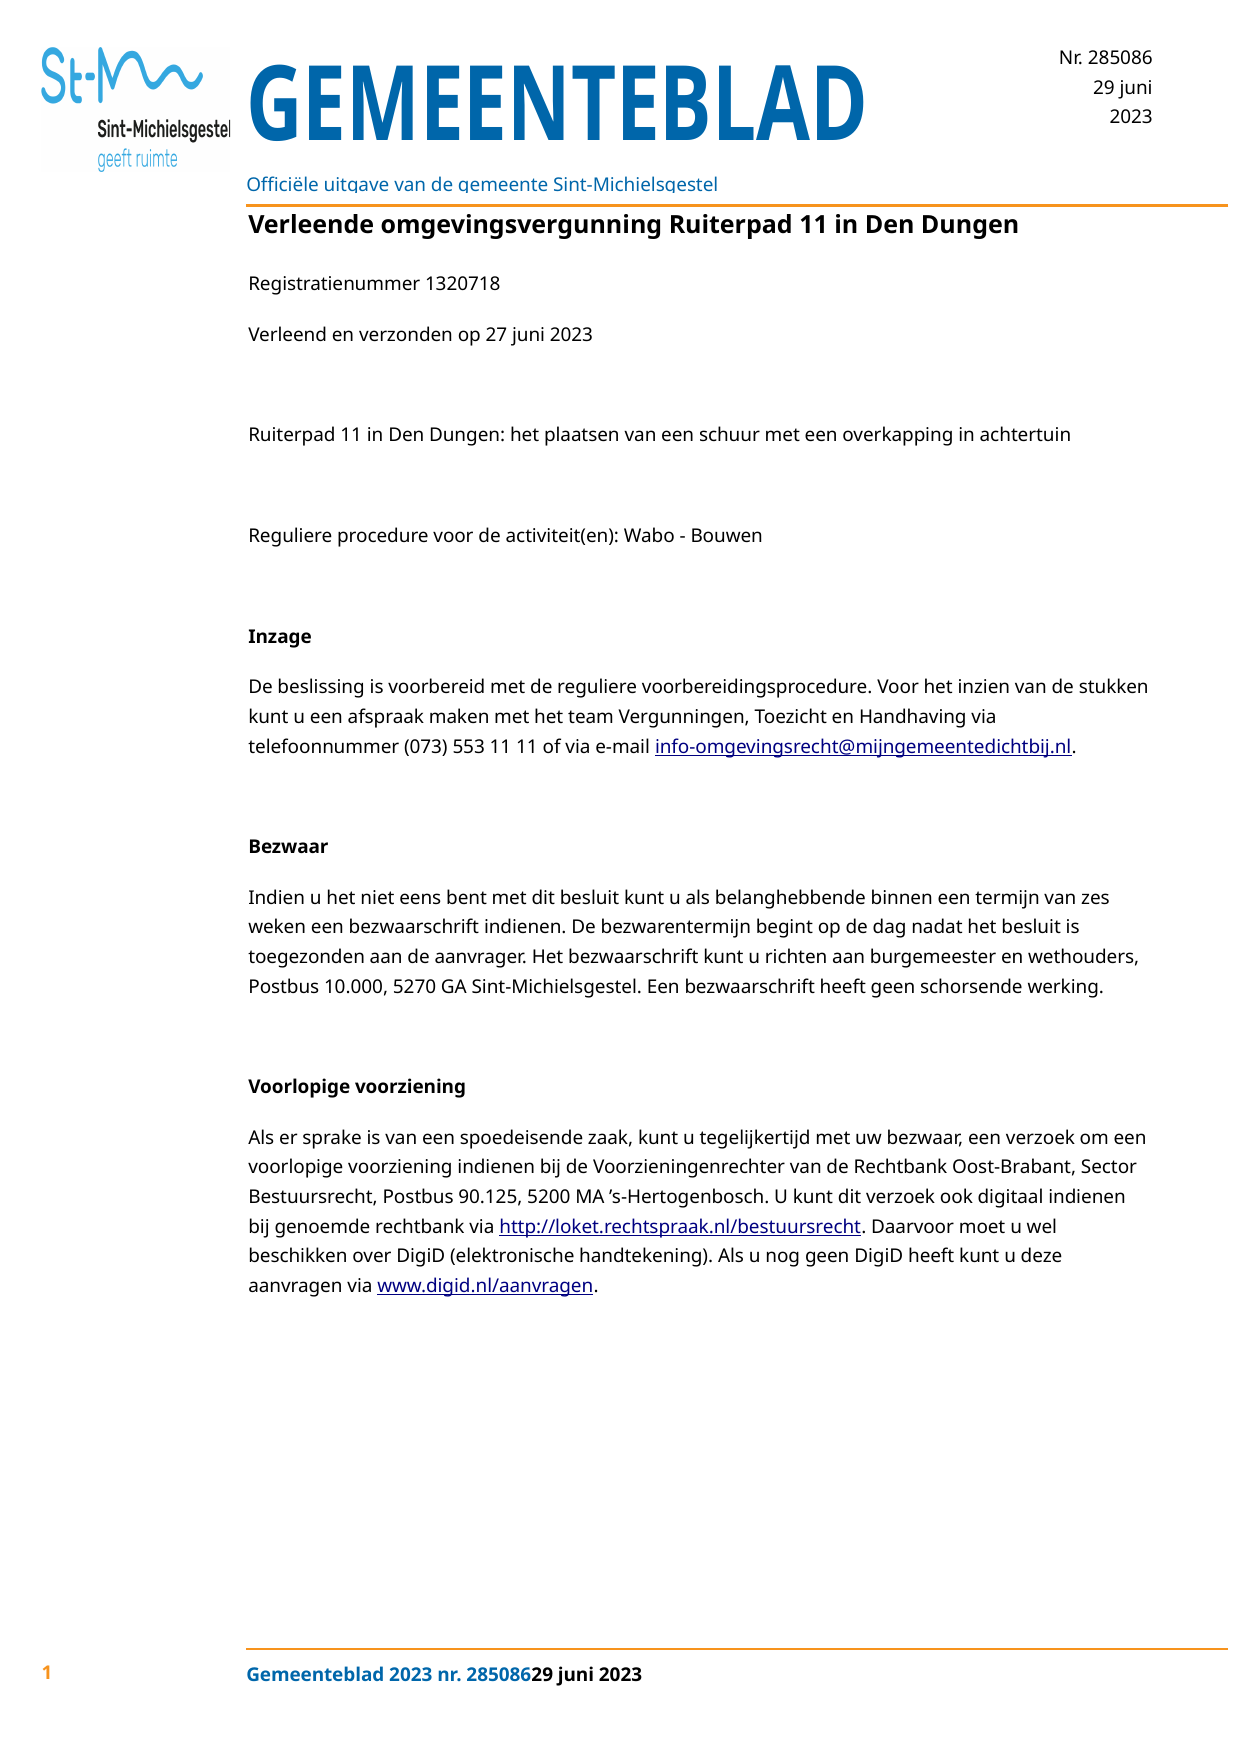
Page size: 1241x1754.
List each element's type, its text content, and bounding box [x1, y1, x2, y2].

text Reguliere procedure voor de activiteit(en): Wabo - Bouwen [248, 522, 1152, 548]
text Indien u het niet eens bent met dit besluit kunt u als belanghebbende binnen een termijn van zes weken een bezwaarschrift indienen. De bezwarentermijn begint op de dag nadat het besluit is toegezonden aan de aanvrager. Het bezwaarschrift kunt u richten aan burgemeester en wethouders, Postbus 10.000, 5270 GA Sint-Michielsgestel. Een bezwaarschrift heeft geen schorsende werking. [248, 884, 1152, 998]
text Verleende omgevingsvergunning Ruiterpad 11 in Den Dungen [248, 207, 1152, 241]
picture [41, 47, 231, 172]
text Ruiterpad 11 in Den Dungen: het plaatsen van een schuur met een overkapping in achtertuin [248, 422, 1152, 447]
text De beslissing is voorbereid met de reguliere voorbereidingsprocedure. Voor het inzien van de stukken kunt u een afspraak maken met het team Vergunningen, Toezicht en Handhaving via telefoonnummer (073) 553 11 11 of via e-mail info-omgevingsrecht@mijngemeentedichtbij.nl. [248, 674, 1152, 758]
text Bezwaar [248, 834, 1152, 859]
text Registratienummer 1320718 [248, 270, 1152, 296]
text Voorlopige voorziening [248, 1074, 1152, 1099]
text Als er sprake is van een spoedeisende zaak, kunt u tegelijkertijd met uw bezwaar, een verzoek om een voorlopige voorziening indienen bij de Voorzieningenrechter van de Rechtbank Oost-Brabant, Sector Bestuursrecht, Postbus 90.125, 5200 MA ’s-Hertogenbosch. U kunt dit verzoek ook digitaal indienen bij genoemde rechtbank via http://loket.rechtspraak.nl/bestuursrecht. Daarvoor moet u wel beschikken over DigiD (elektronische handtekening). Als u nog geen DigiD heeft kunt u deze aanvragen via www.digid.nl/aanvragen. [248, 1124, 1152, 1298]
text Verleend en verzonden op 27 juni 2023 [248, 321, 1152, 346]
text Inzage [248, 623, 1152, 649]
